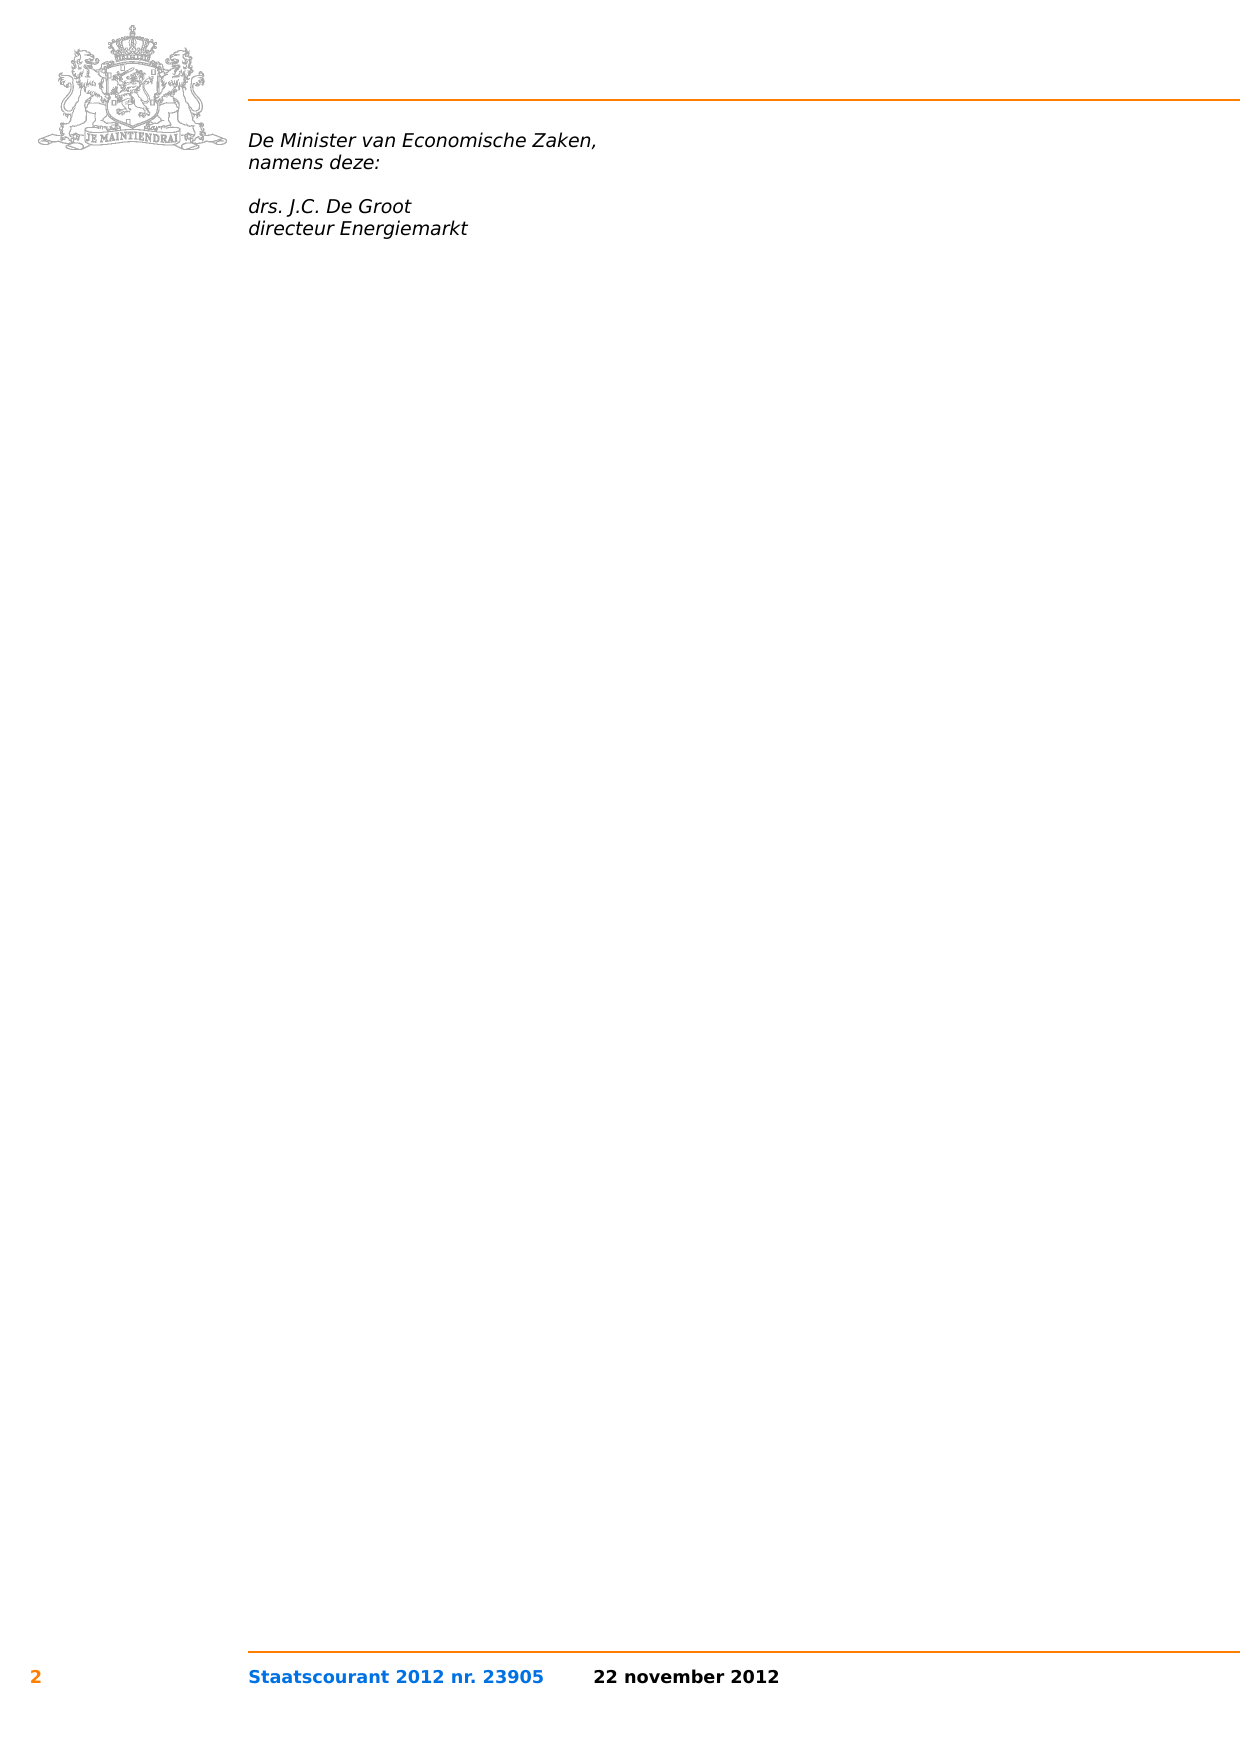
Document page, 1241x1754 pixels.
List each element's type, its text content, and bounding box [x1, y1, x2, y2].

picture [38, 25, 227, 150]
text De Minister van Economische Zaken, namens deze: drs. J.C. De Groot directeur Energiemarkt [248, 130, 1163, 240]
